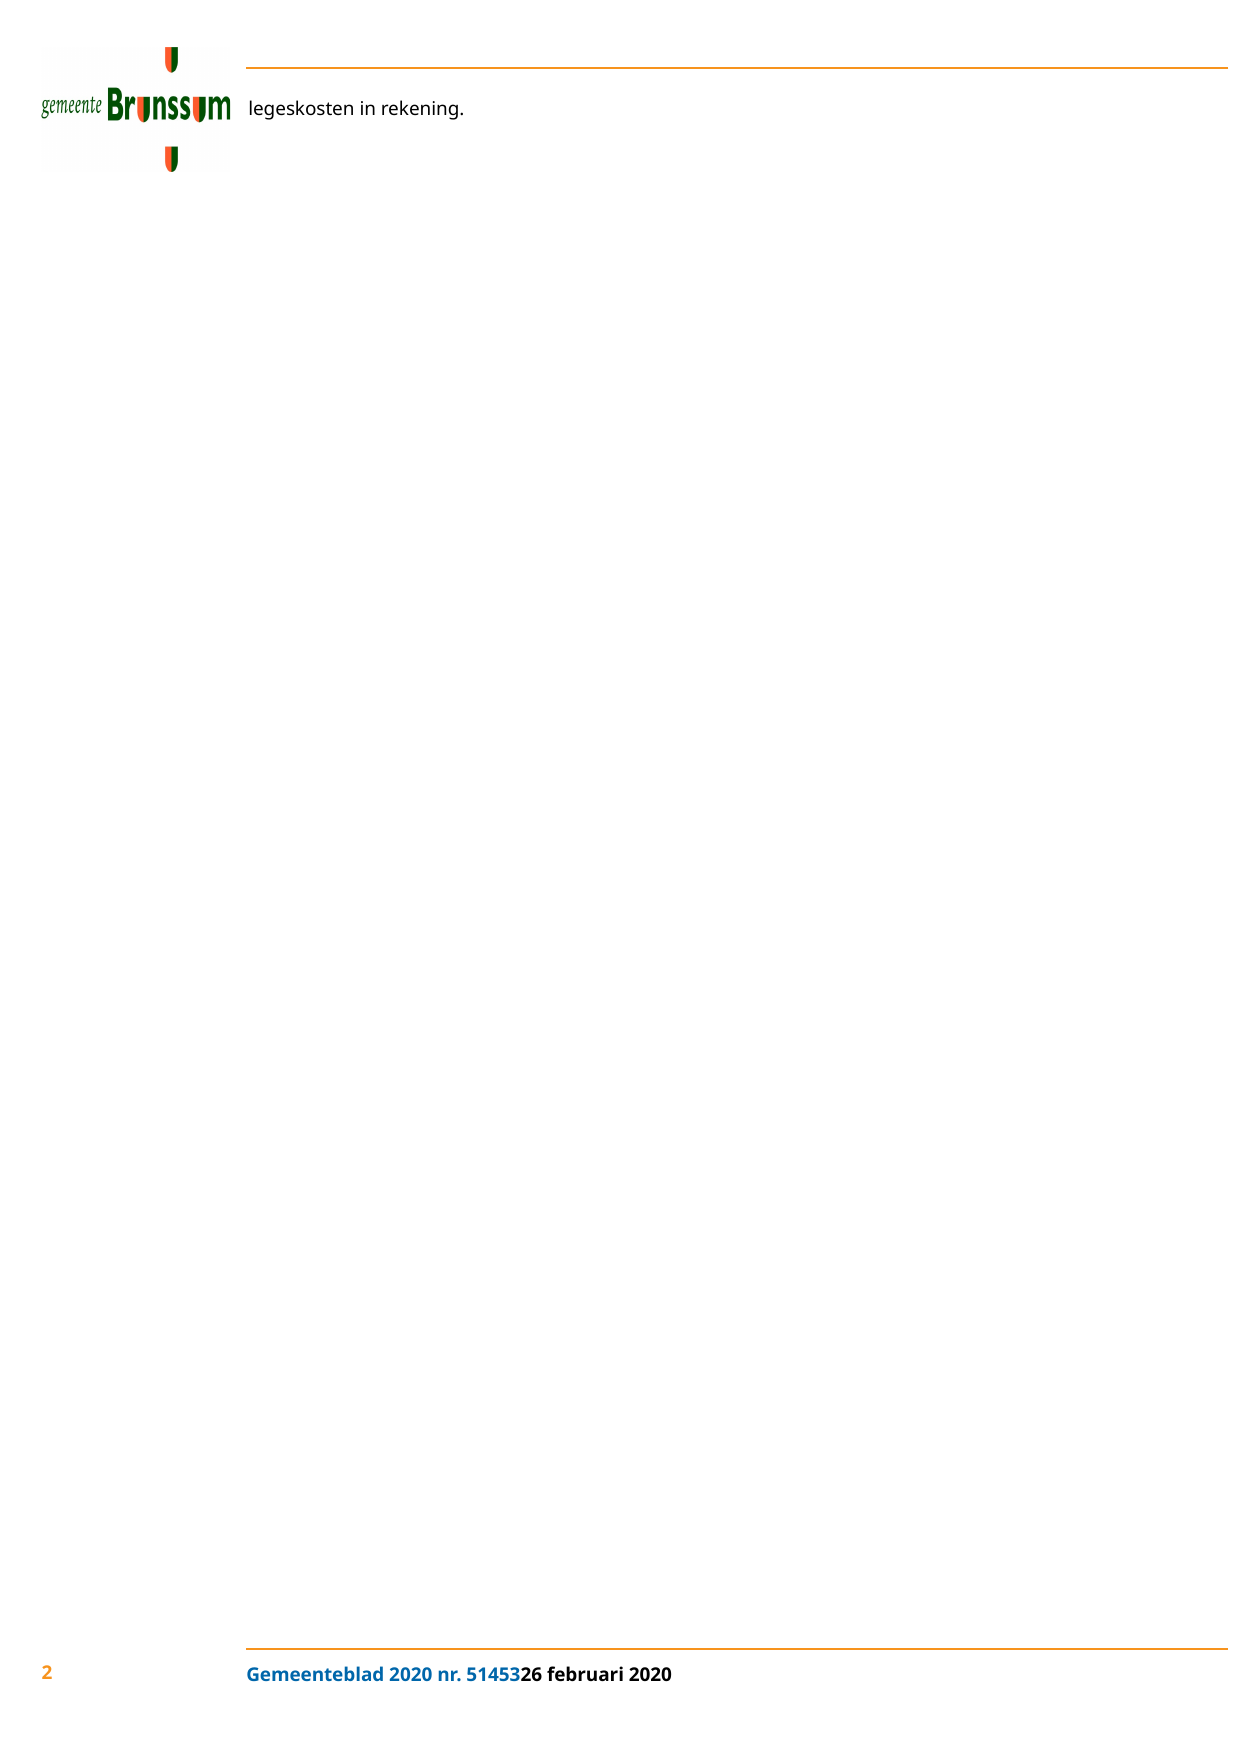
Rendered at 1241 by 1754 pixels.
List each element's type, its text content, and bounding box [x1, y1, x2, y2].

text legeskosten in rekening. [248, 95, 1152, 121]
picture [41, 47, 231, 172]
